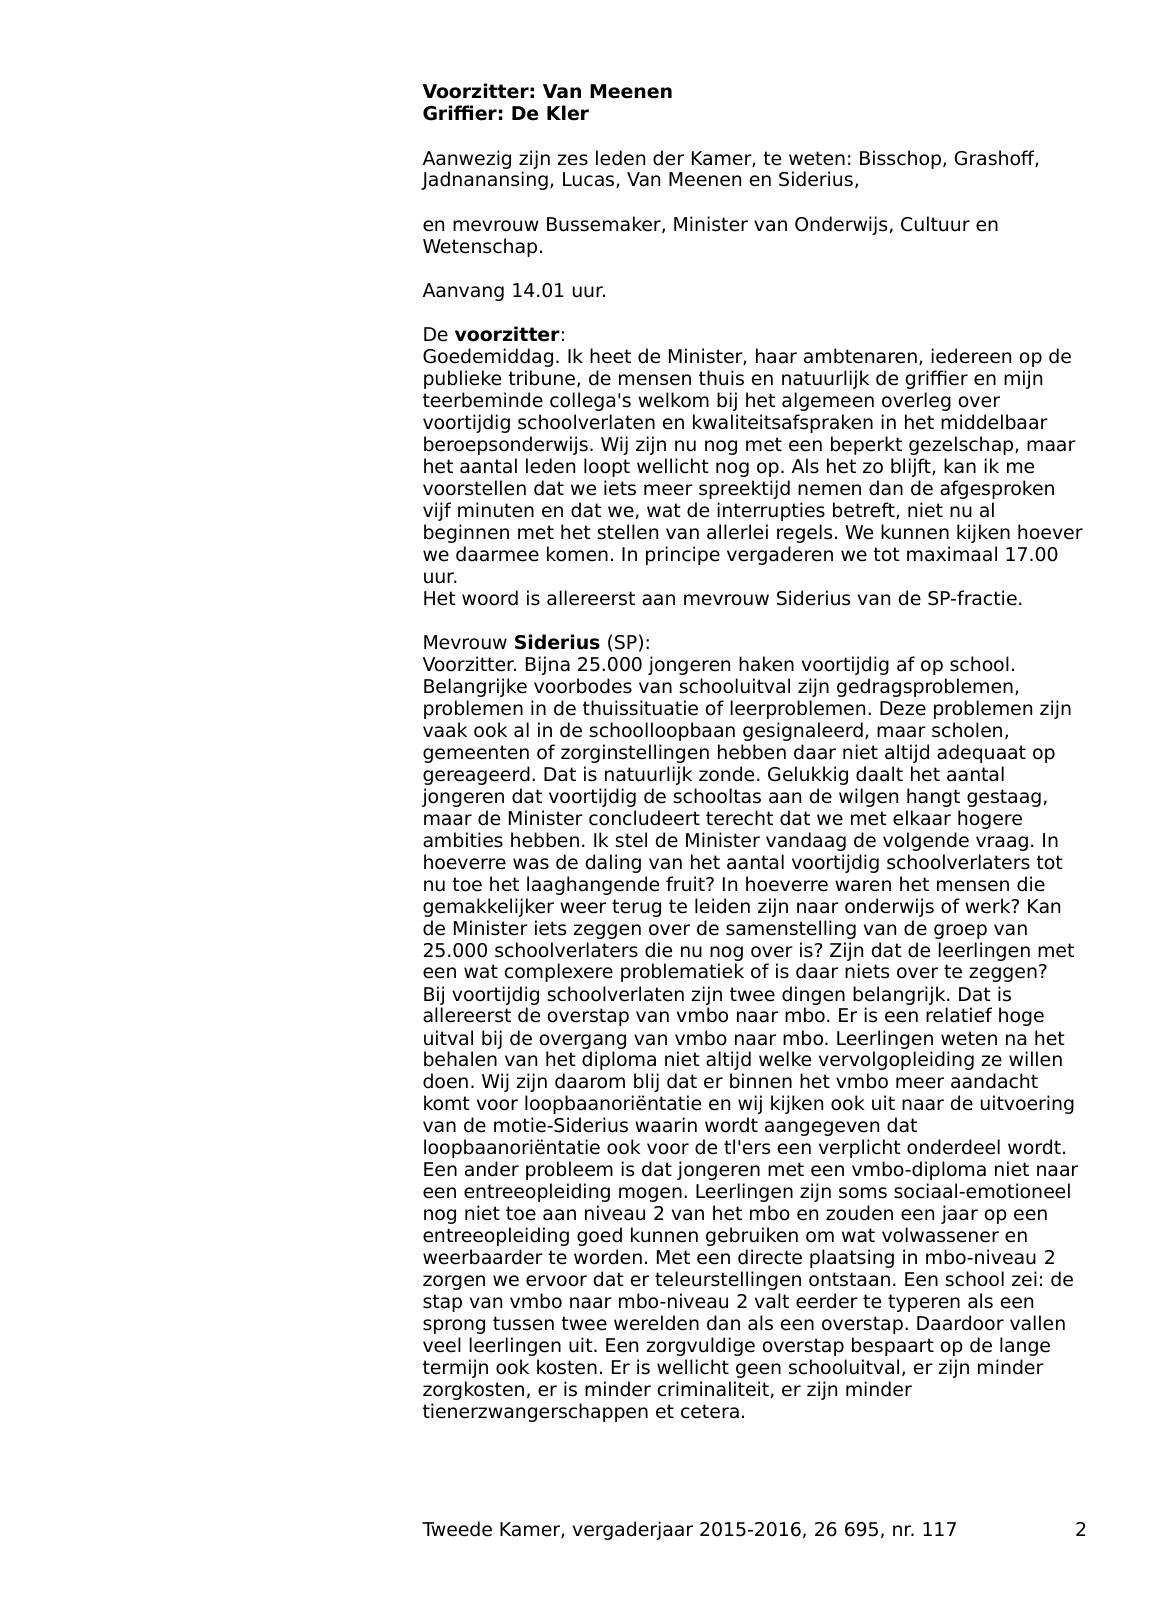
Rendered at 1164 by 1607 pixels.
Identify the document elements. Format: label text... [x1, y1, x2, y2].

text en mevrouw Bussemaker, Minister van Onderwijs, Cultuur en Wetenschap. [422, 213, 1087, 257]
text Griffier: De Kler [422, 103, 1087, 125]
text Voorzitter: Van Meenen [422, 81, 1087, 103]
text Aanwezig zijn zes leden der Kamer, te weten: Bisschop, Grashoff, Jadnanansing, Lucas, Van Meenen en Siderius, [422, 147, 1087, 191]
text Mevrouw Siderius (SP): [422, 632, 1087, 654]
text Bij voortijdig schoolverlaten zijn twee dingen belangrijk. Dat is allereerst de overstap van vmbo naar mbo. Er is een relatief hoge uitval bij de overgang van vmbo naar mbo. Leerlingen weten na het behalen van het diploma niet altijd welke vervolgopleiding ze willen doen. Wij zijn daarom blij dat er binnen het vmbo meer aandacht komt voor loopbaanoriëntatie en wij kijken ook uit naar de uitvoering van de motie-Siderius waarin wordt aangegeven dat loopbaanoriëntatie ook voor de tl'ers een verplicht onderdeel wordt. [422, 983, 1087, 1159]
text Voorzitter. Bijna 25.000 jongeren haken voortijdig af op school. Belangrijke voorbodes van schooluitval zijn gedragsproblemen, problemen in de thuissituatie of leerproblemen. Deze problemen zijn vaak ook al in de schoolloopbaan gesignaleerd, maar scholen, gemeenten of zorginstellingen hebben daar niet altijd adequaat op gereageerd. Dat is natuurlijk zonde. Gelukkig daalt het aantal jongeren dat voortijdig de schooltas aan de wilgen hangt gestaag, maar de Minister concludeert terecht dat we met elkaar hogere ambities hebben. Ik stel de Minister vandaag de volgende vraag. In hoeverre was de daling van het aantal voortijdig schoolverlaters tot nu toe het laaghangende fruit? In hoeverre waren het mensen die gemakkelijker weer terug te leiden zijn naar onderwijs of werk? Kan de Minister iets zeggen over de samenstelling van de groep van 25.000 schoolverlaters die nu nog over is? Zijn dat de leerlingen met een wat complexere problematiek of is daar niets over te zeggen? [422, 654, 1087, 983]
text Aanvang 14.01 uur. [422, 280, 1087, 302]
text Het woord is allereerst aan mevrouw Siderius van de SP-fractie. [422, 588, 1087, 609]
text Een ander probleem is dat jongeren met een vmbo-diploma niet naar een entreeopleiding mogen. Leerlingen zijn soms sociaal-emotioneel nog niet toe aan niveau 2 van het mbo en zouden een jaar op een entreeopleiding goed kunnen gebruiken om wat volwassener en weerbaarder te worden. Met een directe plaatsing in mbo-niveau 2 zorgen we ervoor dat er teleurstellingen ontstaan. Een school zei: de stap van vmbo naar mbo-niveau 2 valt eerder te typeren als een sprong tussen twee werelden dan als een overstap. Daardoor vallen veel leerlingen uit. Een zorgvuldige overstap bespaart op de lange termijn ook kosten. Er is wellicht geen schooluitval, er zijn minder zorgkosten, er is minder criminaliteit, er zijn minder tienerzwangerschappen et cetera. [422, 1159, 1087, 1423]
text Goedemiddag. Ik heet de Minister, haar ambtenaren, iedereen op de publieke tribune, de mensen thuis en natuurlijk de griffier en mijn teerbeminde collega's welkom bij het algemeen overleg over voortijdig schoolverlaten en kwaliteitsafspraken in het middelbaar beroepsonderwijs. Wij zijn nu nog met een beperkt gezelschap, maar het aantal leden loopt wellicht nog op. Als het zo blijft, kan ik me voorstellen dat we iets meer spreektijd nemen dan de afgesproken vijf minuten en dat we, wat de interrupties betreft, niet nu al beginnen met het stellen van allerlei regels. We kunnen kijken hoever we daarmee komen. In principe vergaderen we tot maximaal 17.00 uur. [422, 346, 1087, 588]
text De voorzitter: [422, 324, 1087, 346]
